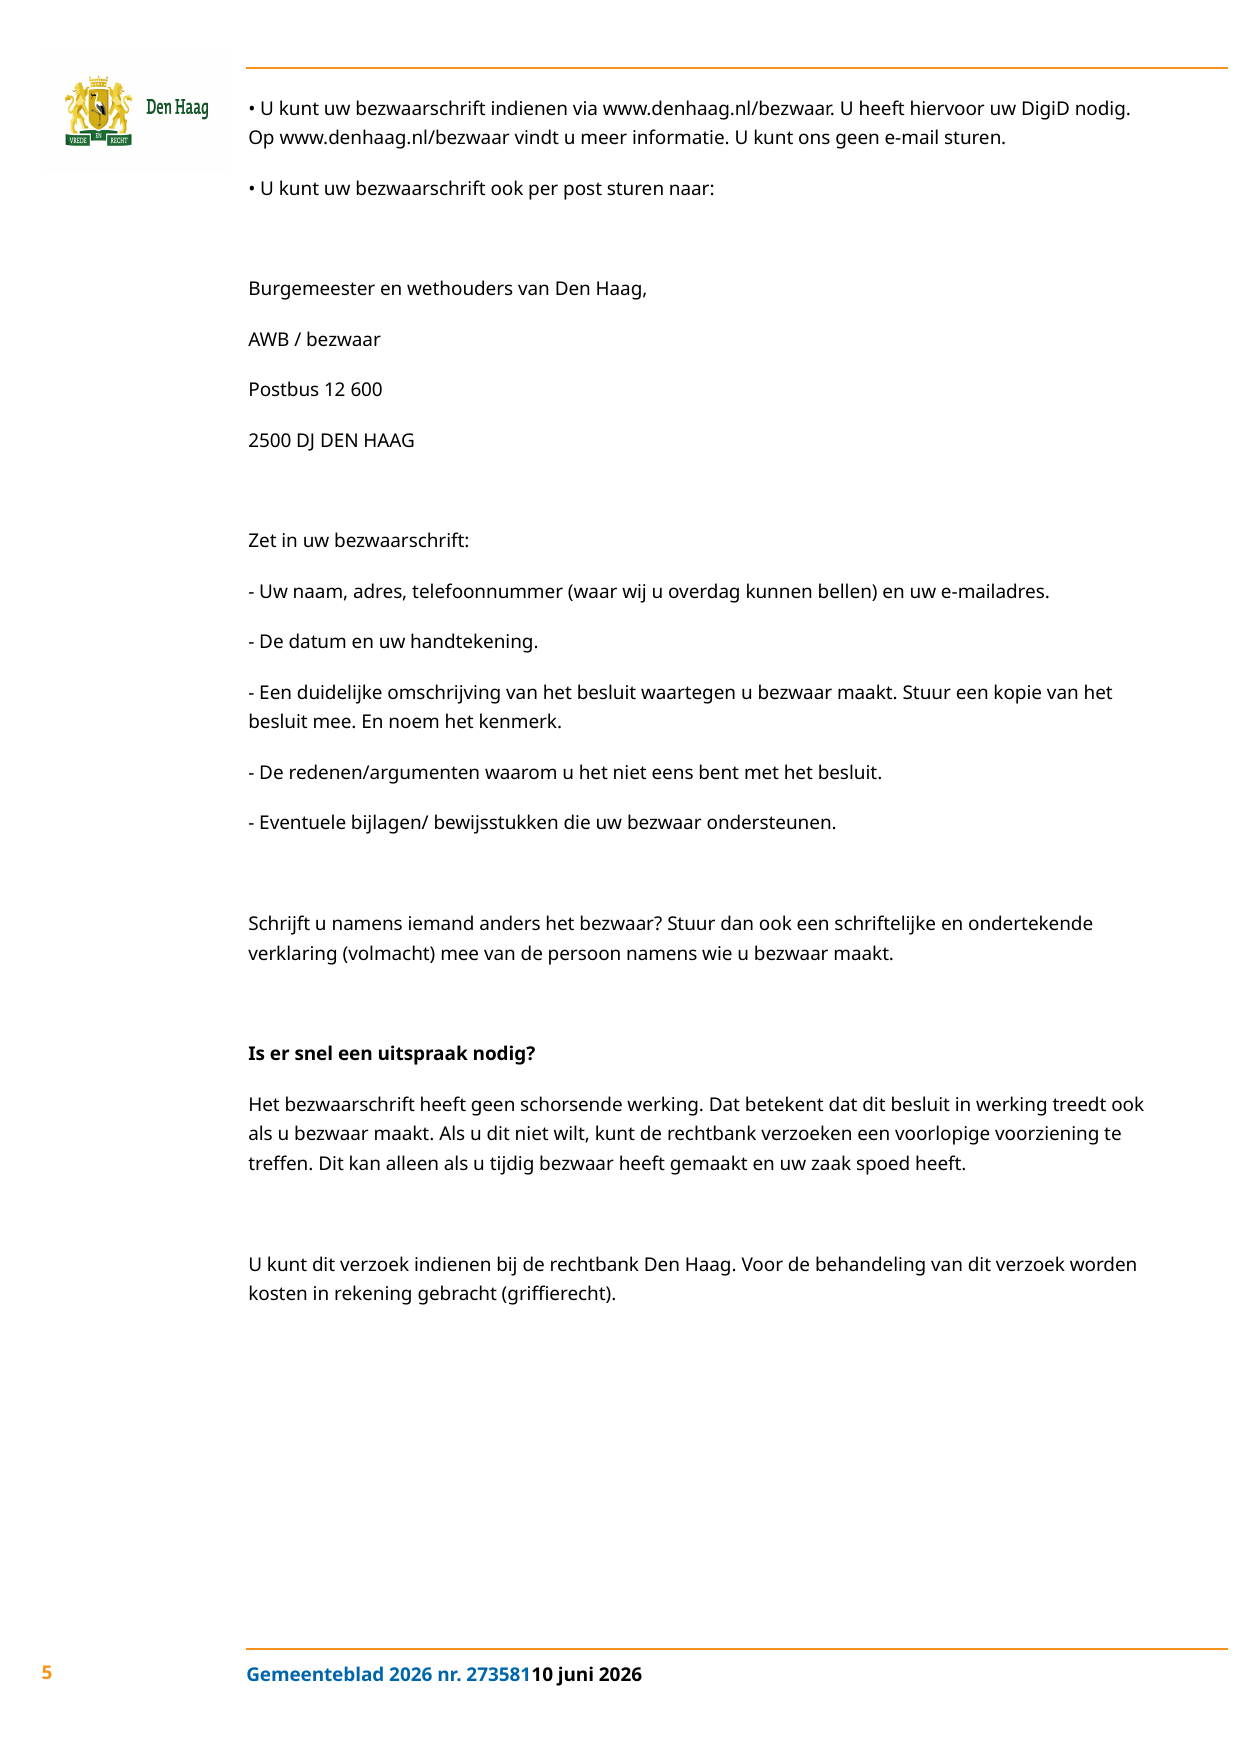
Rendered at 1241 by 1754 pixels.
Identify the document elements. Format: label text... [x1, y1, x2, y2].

text U kunt dit verzoek indienen bij de rechtbank Den Haag. Voor de behandeling van dit verzoek worden kosten in rekening gebracht (griffierecht). [248, 1251, 1152, 1306]
text AWB / bezwaar [248, 326, 1152, 352]
text - De datum en uw handtekening. [248, 628, 1152, 654]
text Het bezwaarschrift heeft geen schorsende werking. Dat betekent dat dit besluit in werking treedt ook als u bezwaar maakt. Als u dit niet wilt, kunt de rechtbank verzoeken een voorlopige voorziening te treffen. Dit kan alleen als u tijdig bezwaar heeft gemaakt en uw zaak spoed heeft. [248, 1091, 1152, 1176]
text Schrijft u namens iemand anders het bezwaar? Stuur dan ook een schriftelijke en ondertekende verklaring (volmacht) mee van de persoon namens wie u bezwaar maakt. [248, 910, 1152, 966]
text • U kunt uw bezwaarschrift ook per post sturen naar: [248, 175, 1152, 201]
text - De redenen/argumenten waarom u het niet eens bent met het besluit. [248, 759, 1152, 785]
text Burgemeester en wethouders van Den Haag, [248, 276, 1152, 301]
text 2500 DJ DEN HAAG [248, 427, 1152, 453]
text Postbus 12 600 [248, 376, 1152, 402]
text • U kunt uw bezwaarschrift indienen via www.denhaag.nl/bezwaar. U heeft hiervoor uw DigiD nodig. Op www.denhaag.nl/bezwaar vindt u meer informatie. U kunt ons geen e-mail sturen. [248, 95, 1152, 150]
text Is er snel een uitspraak nodig? [248, 1041, 1152, 1066]
text Zet in uw bezwaarschrift: [248, 528, 1152, 553]
picture [41, 47, 231, 172]
text - Uw naam, adres, telefoonnummer (waar wij u overdag kunnen bellen) en uw e-mailadres. [248, 578, 1152, 604]
text - Een duidelijke omschrijving van het besluit waartegen u bezwaar maakt. Stuur een kopie van het besluit mee. En noem het kenmerk. [248, 679, 1152, 734]
text - Eventuele bijlagen/ bewijsstukken die uw bezwaar ondersteunen. [248, 809, 1152, 835]
